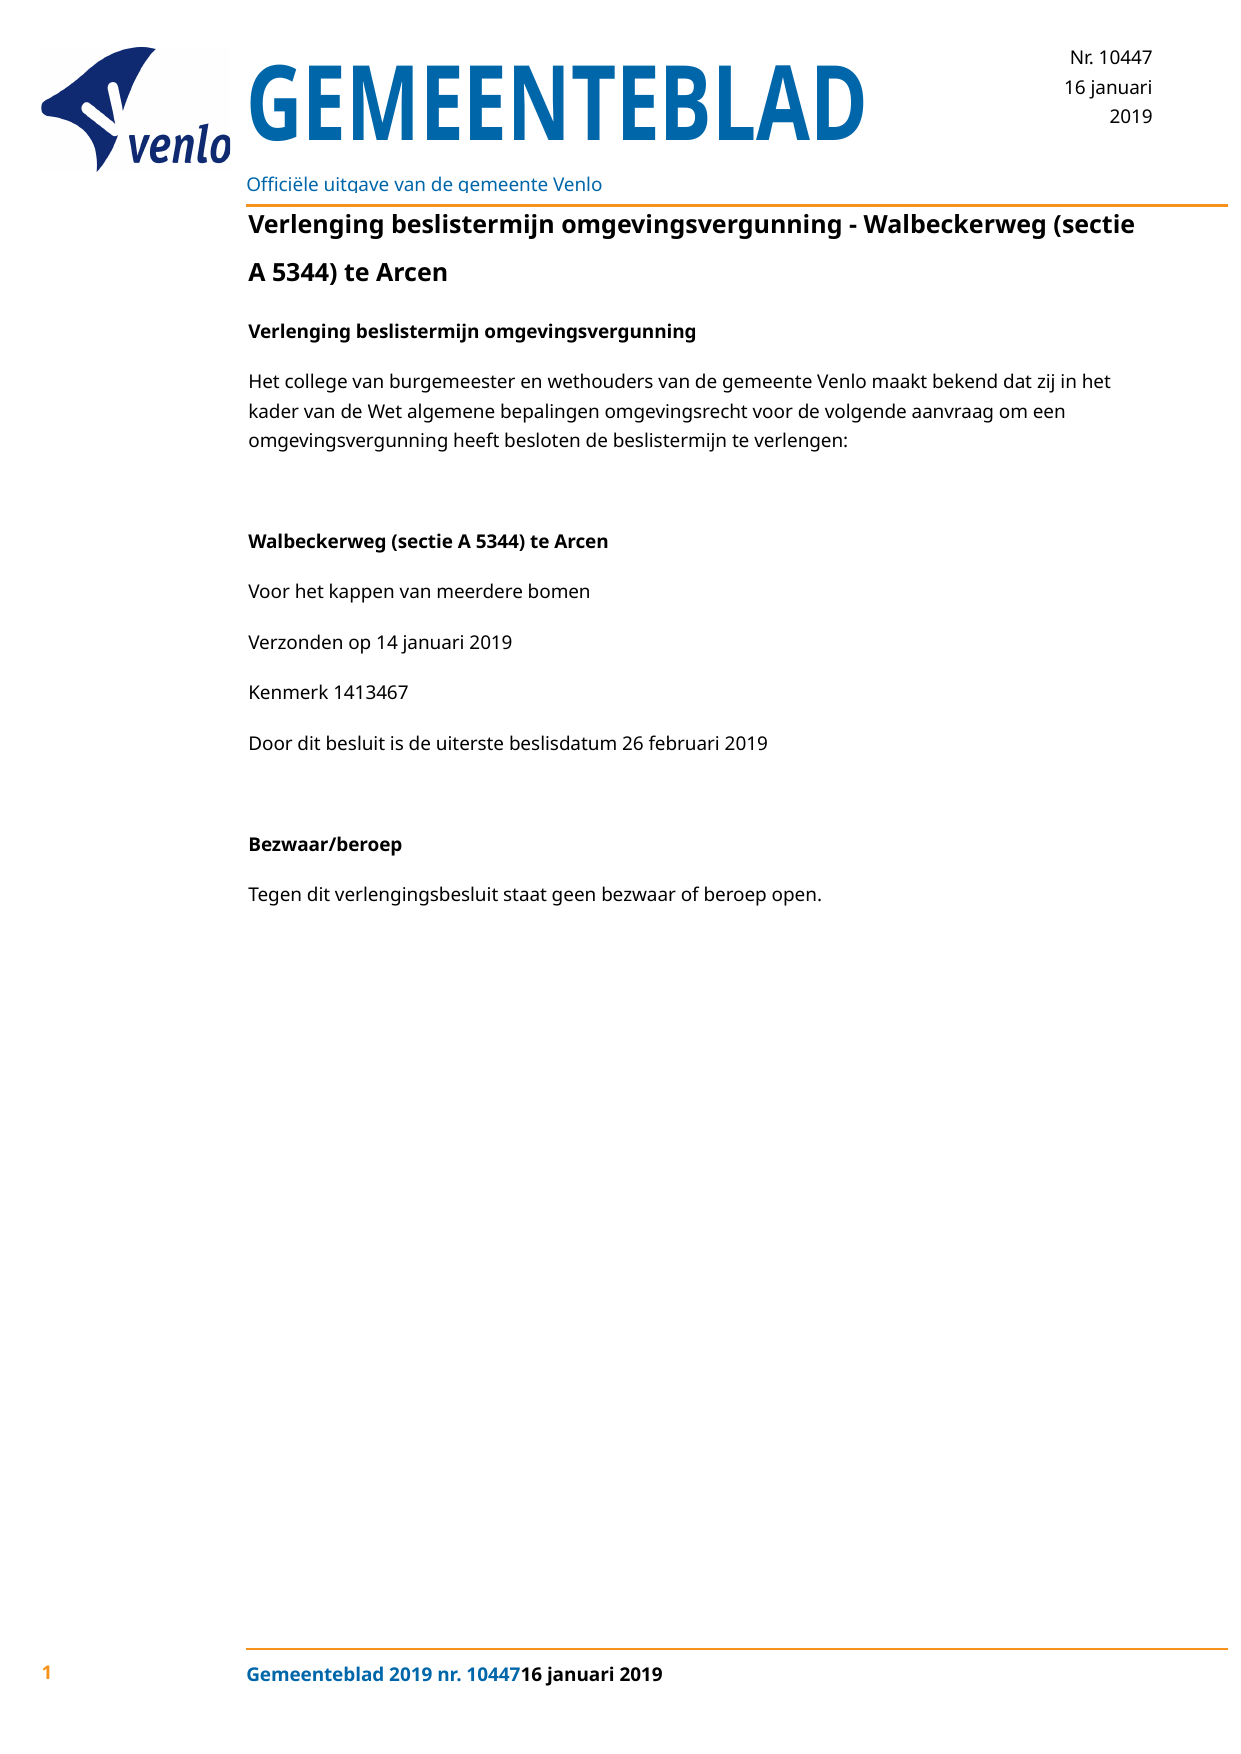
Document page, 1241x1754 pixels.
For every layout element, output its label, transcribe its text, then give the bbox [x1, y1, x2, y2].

text Verlenging beslistermijn omgevingsvergunning [248, 318, 1152, 344]
text Bezwaar/beroep [248, 831, 1152, 857]
text Walbeckerweg (sectie A 5344) te Arcen [248, 528, 1152, 554]
text Verlenging beslistermijn omgevingsvergunning - Walbeckerweg (sectie A 5344) te Arcen [248, 207, 1152, 288]
text Verzonden op 14 januari 2019 [248, 629, 1152, 655]
text Door dit besluit is de uiterste beslisdatum 26 februari 2019 [248, 730, 1152, 756]
picture [41, 47, 231, 172]
text Kenmerk 1413467 [248, 679, 1152, 705]
text Het college van burgemeester en wethouders van de gemeente Venlo maakt bekend dat zij in het kader van de Wet algemene bepalingen omgevingsrecht voor de volgende aanvraag om een omgevingsvergunning heeft besloten de beslistermijn te verlengen: [248, 368, 1152, 453]
text Tegen dit verlengingsbesluit staat geen bezwaar of beroep open. [248, 881, 1152, 907]
text Voor het kappen van meerdere bomen [248, 579, 1152, 604]
